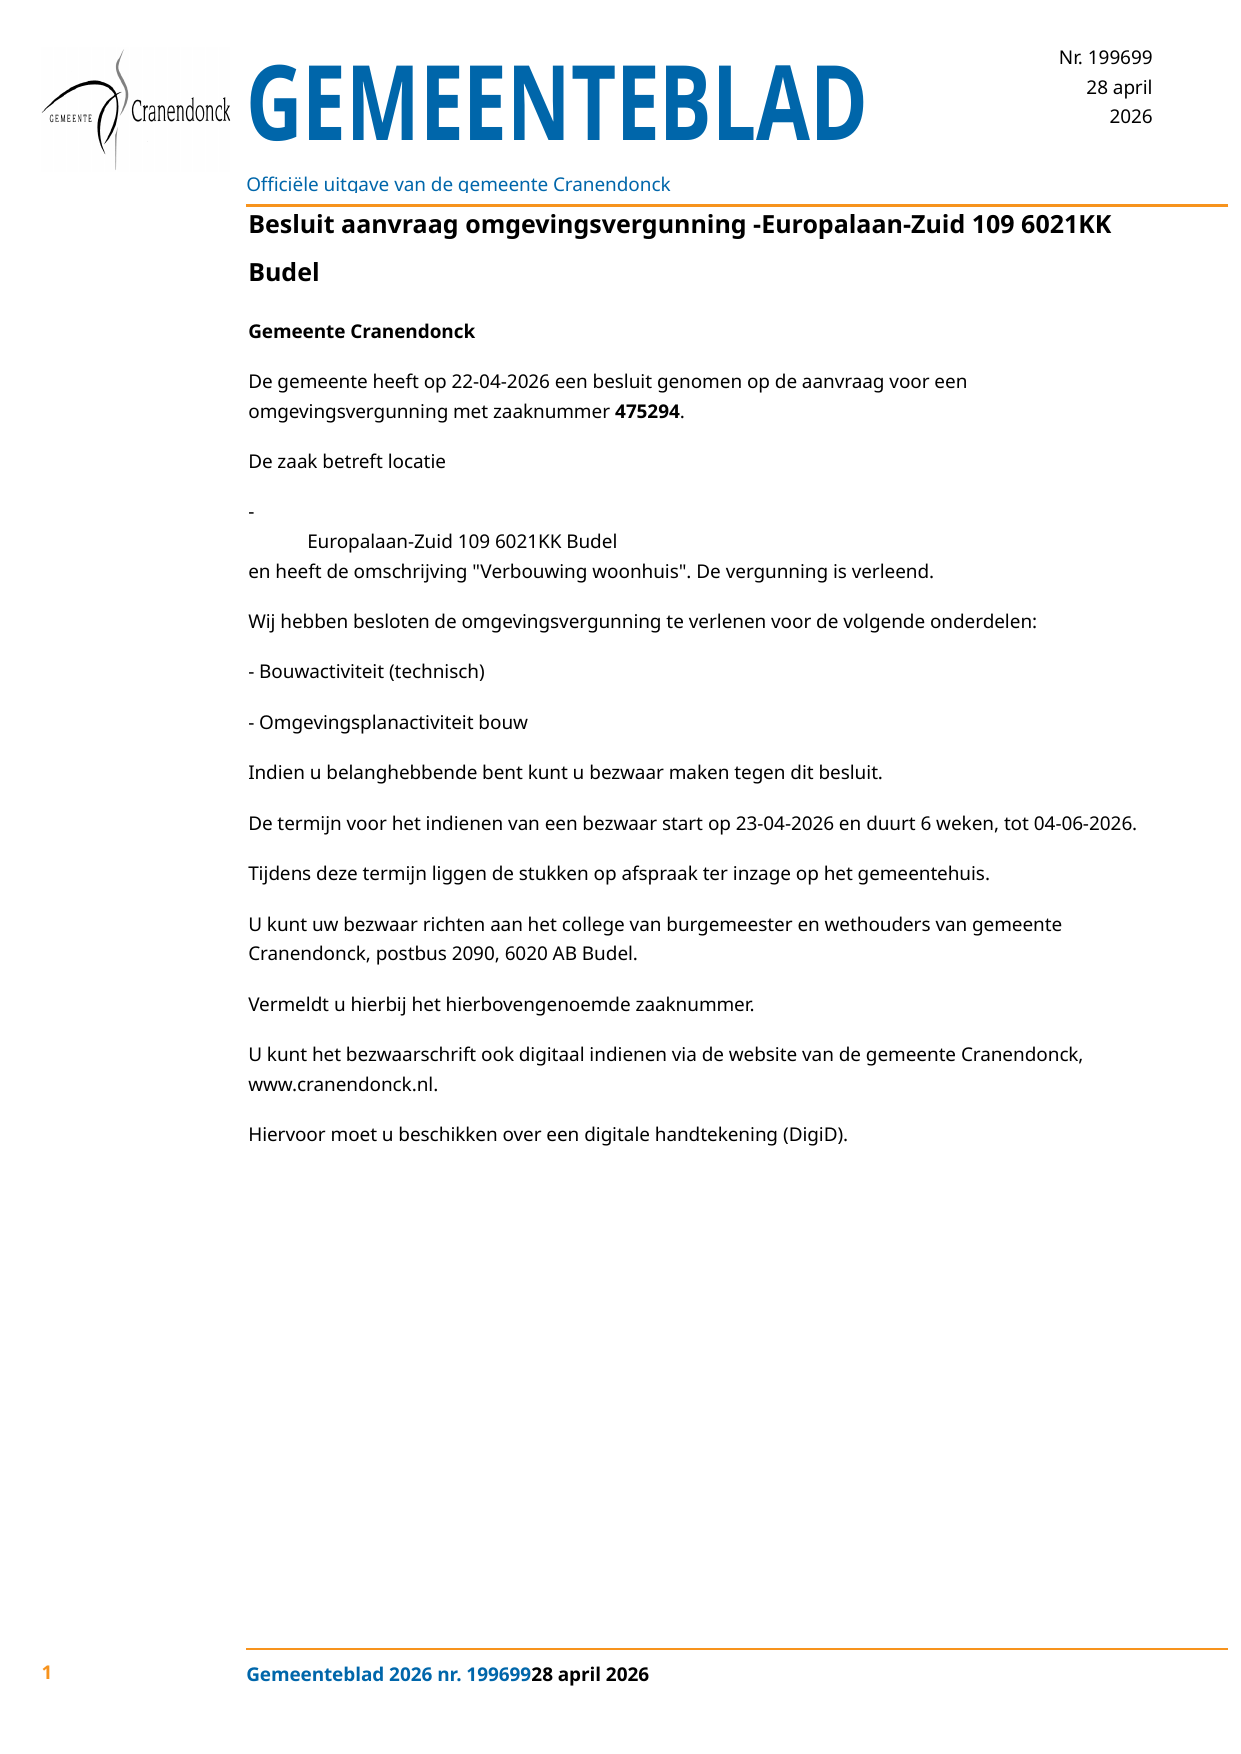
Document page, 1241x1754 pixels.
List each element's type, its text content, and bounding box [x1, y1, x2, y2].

text De gemeente heeft op 22-04-2026 een besluit genomen op de aanvraag voor een omgevingsvergunning met zaaknummer 475294. [248, 368, 1152, 424]
text Wij hebben besloten de omgevingsvergunning te verlenen voor de volgende onderdelen: [248, 608, 1152, 634]
text Vermeldt u hierbij het hierbovengenoemde zaaknummer. [248, 991, 1152, 1017]
text Gemeente Cranendonck [248, 318, 1152, 344]
text - Omgevingsplanactiviteit bouw [248, 709, 1152, 735]
text U kunt het bezwaarschrift ook digitaal indienen via de website van de gemeente Cranendonck, www.cranendonck.nl. [248, 1041, 1152, 1097]
text De zaak betreft locatie [248, 448, 1152, 474]
picture [41, 47, 231, 172]
text De termijn voor het indienen van een bezwaar start op 23-04-2026 en duurt 6 weken, tot 04-06-2026. [248, 810, 1152, 836]
text en heeft de omschrijving "Verbouwing woonhuis". De vergunning is verleend. [248, 558, 1152, 584]
text U kunt uw bezwaar richten aan het college van burgemeester en wethouders van gemeente Cranendonck, postbus 2090, 6020 AB Budel. [248, 911, 1152, 966]
text Indien u belanghebbende bent kunt u bezwaar maken tegen dit besluit. [248, 759, 1152, 785]
text Tijdens deze termijn liggen de stukken op afspraak ter inzage op het gemeentehuis. [248, 860, 1152, 886]
text Hiervoor moet u beschikken over een digitale handtekening (DigiD). [248, 1121, 1152, 1147]
text - Bouwactiviteit (technisch) [248, 659, 1152, 684]
list Europalaan-Zuid 109 6021KK Budel [248, 528, 1152, 554]
text Besluit aanvraag omgevingsvergunning -Europalaan-Zuid 109 6021KK Budel [248, 207, 1152, 288]
